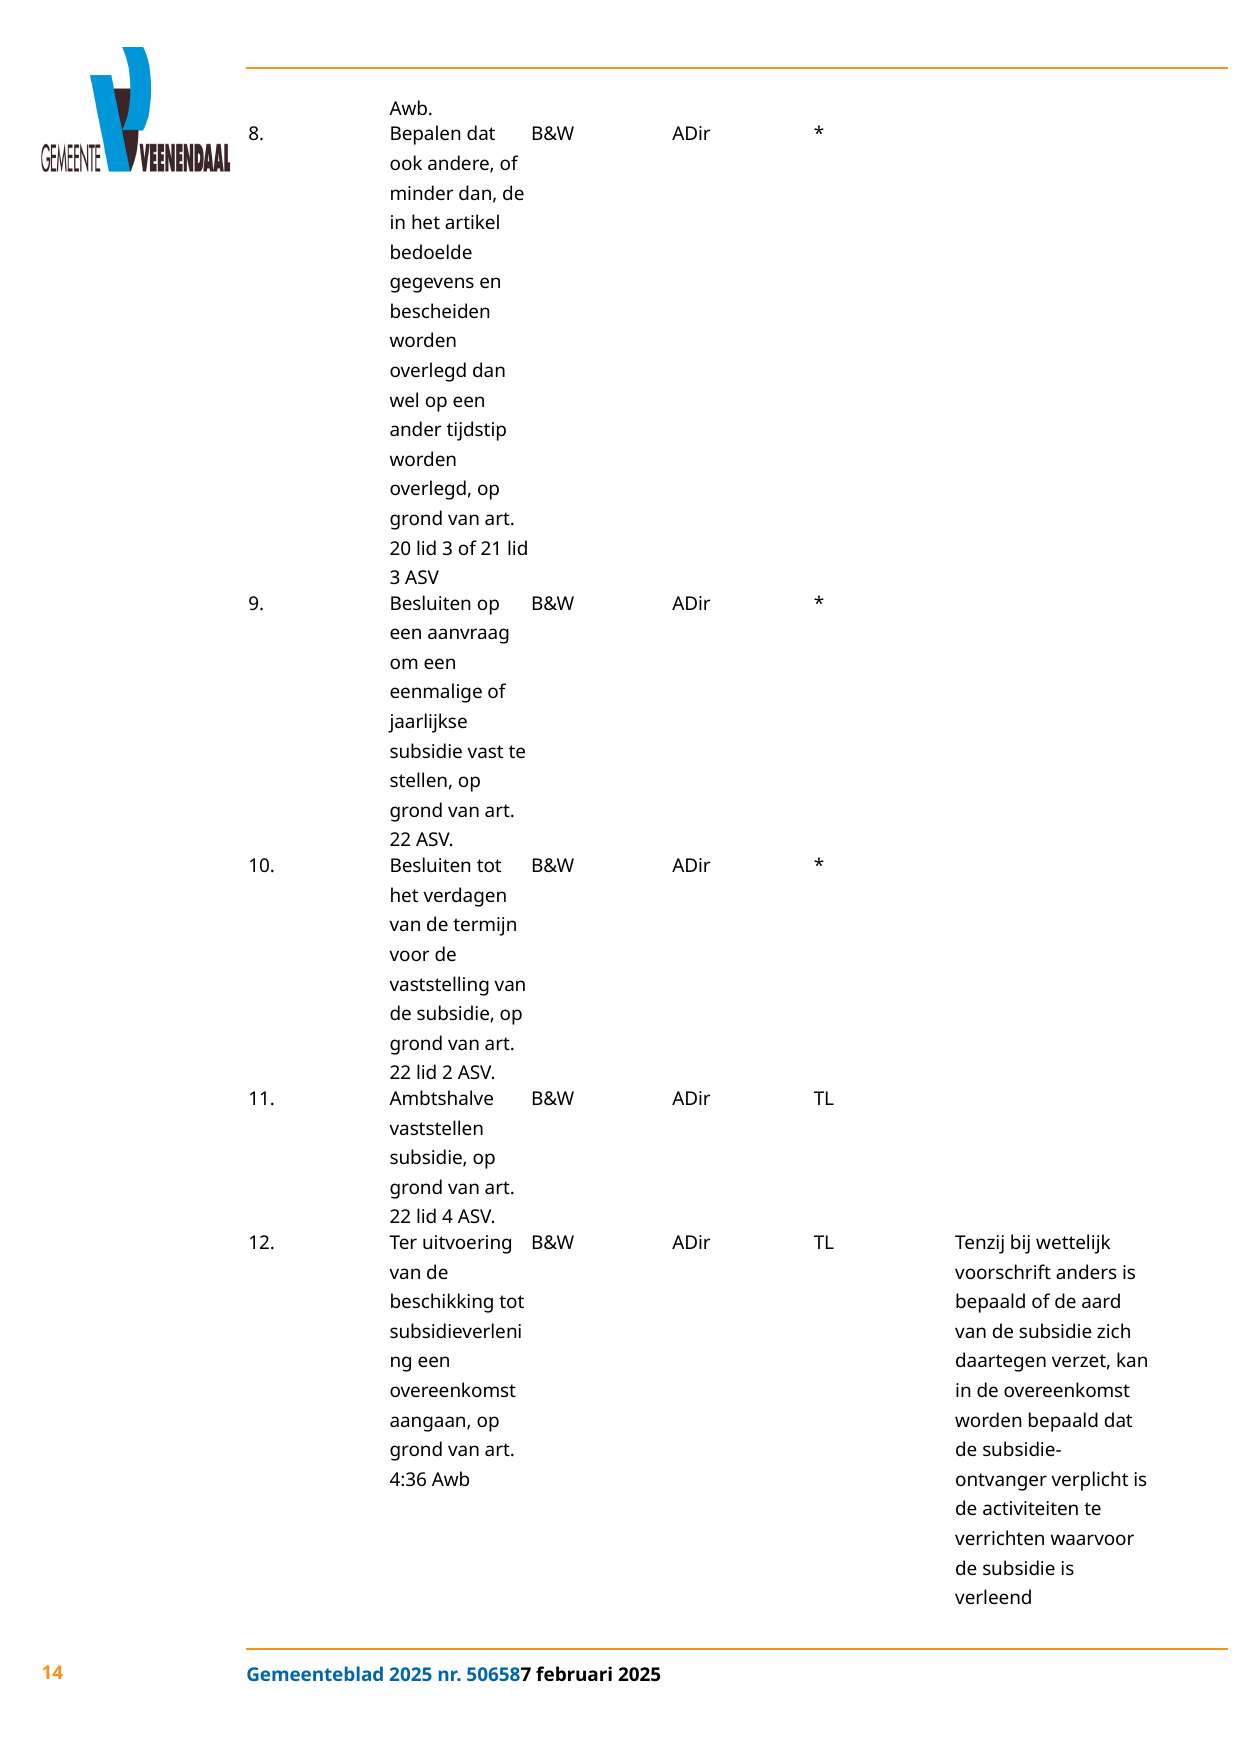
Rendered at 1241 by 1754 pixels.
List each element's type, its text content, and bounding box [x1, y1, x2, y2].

table_cell ADir [672, 853, 813, 1085]
table_cell * [814, 590, 955, 852]
picture [123, 47, 231, 172]
table_cell Besluiten tot het verdagen van de termijn voor de vaststelling van de subsidie, op grond van art. 22 lid 2 ASV. [389, 853, 531, 1085]
table_cell Tenzij bij wettelijk voorschrift anders is bepaald of de aard van de subsidie zich daartegen verzet, kan in de overeenkomst worden bepaald dat de subsidie-ontvanger verplicht is de activiteiten te verrichten waarvoor de subsidie is verleend [955, 1229, 1152, 1610]
table_cell [955, 853, 1152, 1085]
table_cell [248, 1229, 389, 1610]
table_cell [531, 95, 672, 121]
table_cell Awb. [389, 95, 531, 121]
table_cell [955, 121, 1152, 590]
table_cell TL [814, 1229, 955, 1610]
table_cell B&W [531, 121, 672, 590]
table_cell ADir [672, 1229, 813, 1610]
table_cell [248, 853, 389, 1085]
table_cell B&W [531, 853, 672, 1085]
table_cell [955, 590, 1152, 852]
table_cell * [814, 853, 955, 1085]
table_cell Bepalen dat ook andere, of minder dan, de in het artikel bedoelde gegevens en bescheiden worden overlegd dan wel op een ander tijdstip worden overlegd, op grond van art. 20 lid 3 of 21 lid 3 ASV [389, 121, 531, 590]
table_cell [248, 121, 389, 590]
picture [41, 47, 130, 172]
table_cell [248, 590, 389, 852]
table_cell TL [814, 1085, 955, 1229]
table_cell ADir [672, 121, 813, 590]
table_cell [955, 1085, 1152, 1229]
table_cell [955, 95, 1152, 121]
table_cell Ter uitvoering van de beschikking tot subsidieverlening een overeenkomst aangaan, op grond van art. 4:36 Awb [389, 1229, 531, 1610]
table_cell B&W [531, 1229, 672, 1610]
table_cell [672, 95, 813, 121]
table_cell Ambtshalve vaststellen subsidie, op grond van art. 22 lid 4 ASV. [389, 1085, 531, 1229]
table_cell [814, 95, 955, 121]
table_cell [248, 95, 389, 121]
table_cell [248, 1085, 389, 1229]
table_cell * [814, 121, 955, 590]
table_cell Besluiten op een aanvraag om een eenmalige of jaarlijkse subsidie vast te stellen, op grond van art. 22 ASV. [389, 590, 531, 852]
table_cell ADir [672, 590, 813, 852]
table_cell ADir [672, 1085, 813, 1229]
table_cell B&W [531, 590, 672, 852]
table_cell B&W [531, 1085, 672, 1229]
